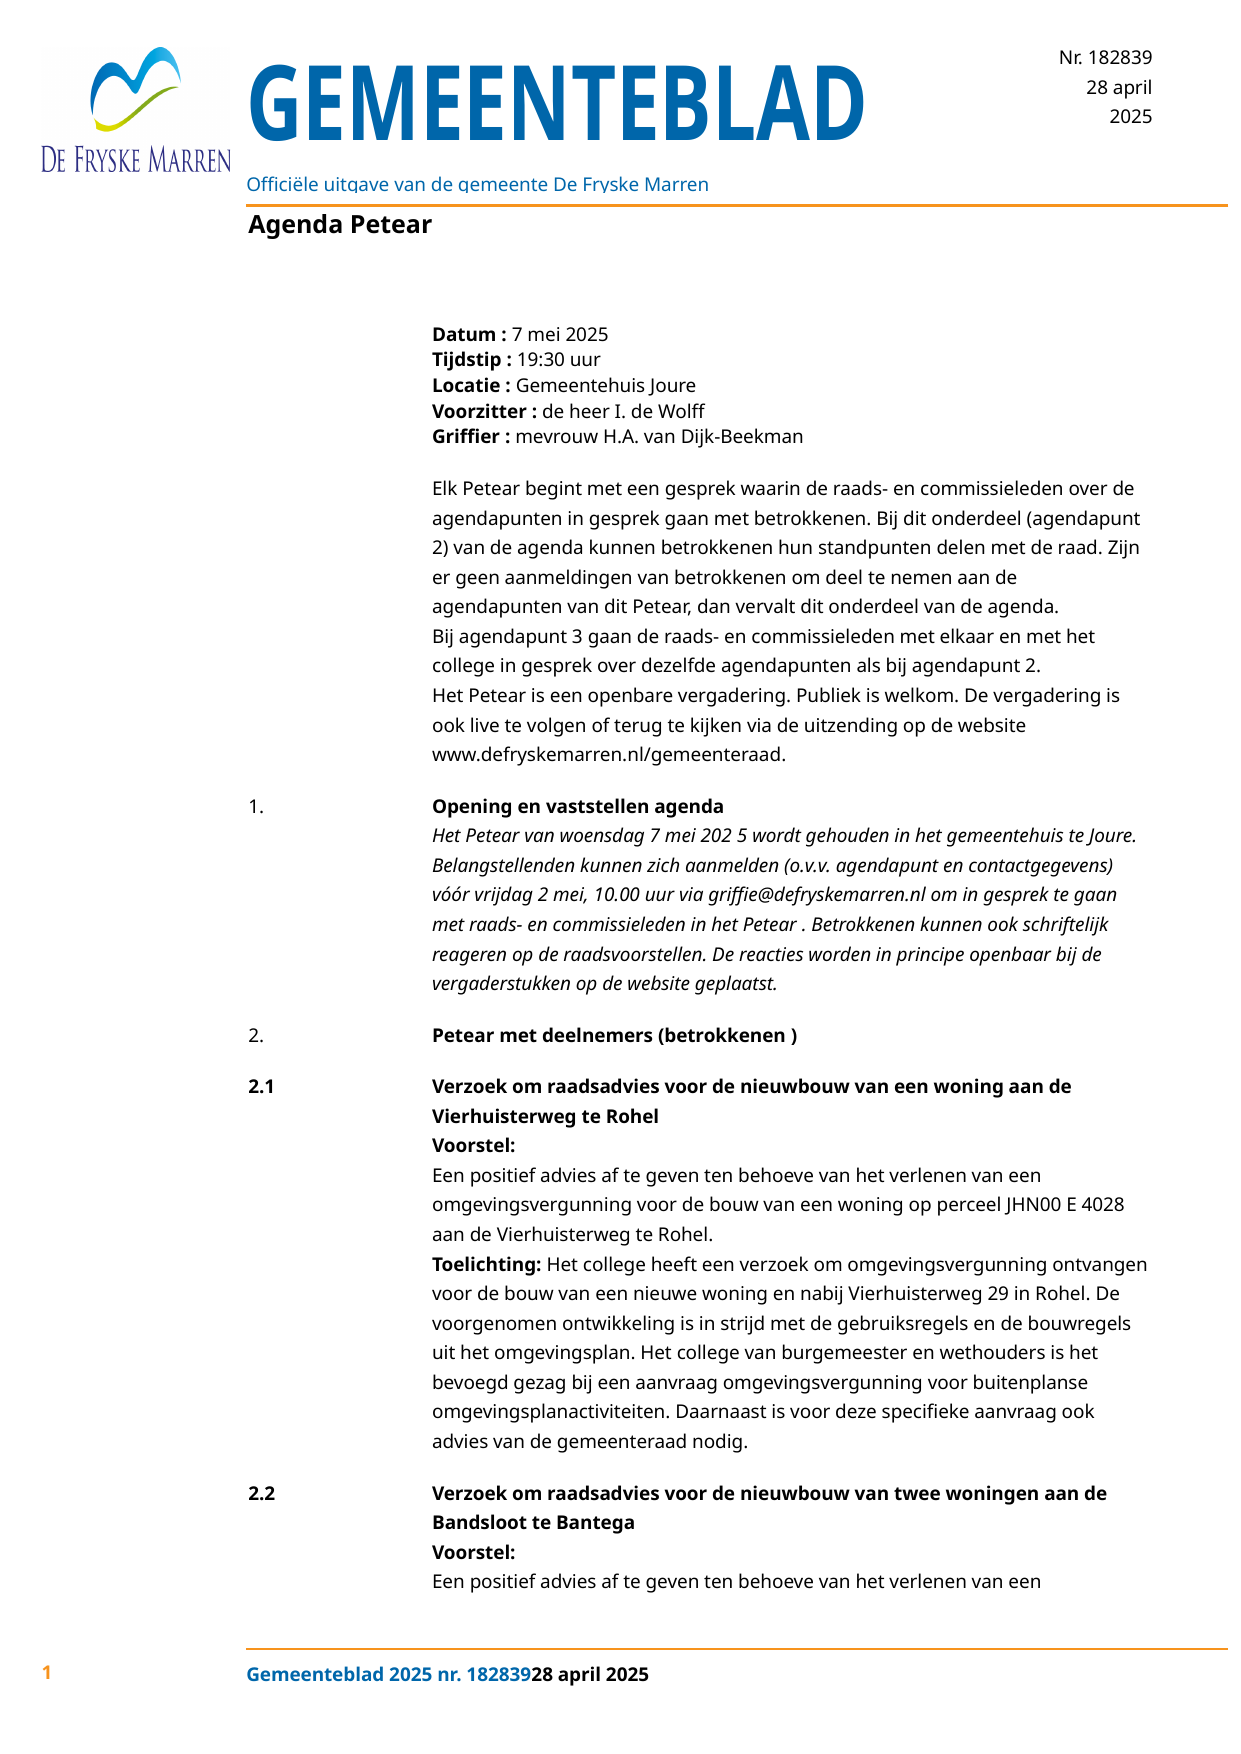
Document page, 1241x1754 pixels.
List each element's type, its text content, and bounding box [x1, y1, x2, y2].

table_header Datum : 7 mei 2025 [432, 321, 1152, 347]
table_cell [248, 996, 432, 1022]
table_cell [248, 475, 432, 767]
table_cell [432, 1454, 1152, 1480]
table_cell Locatie : Gemeentehuis Joure [432, 372, 1152, 398]
table_cell 2.2 [248, 1480, 432, 1594]
table_cell [248, 372, 432, 398]
table_cell Opening en vaststellen agenda Het Petear van woensdag 7 mei 202 5 wordt gehouden in het gemeentehuis te Joure. Belangstellenden kunnen zich aanmelden (o.v.v. agendapunt en contactgegevens) vóór vrijdag 2 mei, 10.00 uur via griffie@defryskemarren.nl om in gesprek te gaan met raads- en commissieleden in het Petear . Betrokkenen kunnen ook schriftelijk reageren op de raadsvoorstellen. De reacties worden in principe openbaar bij de vergaderstukken op de website geplaatst. [432, 793, 1152, 996]
table_cell Elk Petear begint met een gesprek waarin de raads- en commissieleden over de agendapunten in gesprek gaan met betrokkenen. Bij dit onderdeel (agendapunt 2) van de agenda kunnen betrokkenen hun standpunten delen met de raad. Zijn er geen aanmeldingen van betrokkenen om deel te nemen aan de agendapunten van dit Petear, dan vervalt dit onderdeel van de agenda. Bij agendapunt 3 gaan de raads- en commissieleden met elkaar en met het college in gesprek over dezelfde agendapunten als bij agendapunt 2. Het Petear is een openbare vergadering. Publiek is welkom. De vergadering is ook live te volgen of terug te kijken via de uitzending op de website www.defryskemarren.nl/gemeenteraad. [432, 475, 1152, 767]
table_cell [248, 1454, 432, 1480]
table_cell [248, 1022, 432, 1048]
table_cell [432, 1048, 1152, 1073]
table_header [248, 321, 432, 347]
table_cell [248, 347, 432, 372]
table_cell [248, 450, 432, 475]
table_cell 2.1 [248, 1073, 432, 1454]
table_cell Petear met deelnemers (betrokkenen ) [432, 1022, 1152, 1048]
table_cell [248, 767, 432, 793]
picture [41, 47, 231, 172]
table_cell [432, 767, 1152, 793]
table_cell [248, 793, 432, 996]
table_cell [248, 398, 432, 424]
table_cell [248, 1048, 432, 1073]
table_cell Verzoek om raadsadvies voor de nieuwbouw van twee woningen aan de Bandsloot te Bantega Voorstel: Een positief advies af te geven ten behoeve van het verlenen van een [432, 1480, 1152, 1594]
table_cell Voorzitter : de heer I. de Wolff [432, 398, 1152, 424]
table_cell [432, 996, 1152, 1022]
table_cell Verzoek om raadsadvies voor de nieuwbouw van een woning aan de Vierhuisterweg te Rohel Voorstel: Een positief advies af te geven ten behoeve van het verlenen van een omgevingsvergunning voor de bouw van een woning op perceel JHN00 E 4028 aan de Vierhuisterweg te Rohel. Toelichting: Het college heeft een verzoek om omgevingsvergunning ontvangen voor de bouw van een nieuwe woning en nabij Vierhuisterweg 29 in Rohel. De voorgenomen ontwikkeling is in strijd met de gebruiksregels en de bouwregels uit het omgevingsplan. Het college van burgemeester en wethouders is het bevoegd gezag bij een aanvraag omgevingsvergunning voor buitenplanse omgevingsplanactiviteiten. Daarnaast is voor deze specifieke aanvraag ook advies van de gemeenteraad nodig. [432, 1073, 1152, 1454]
table_cell Griffier : mevrouw H.A. van Dijk-Beekman [432, 424, 1152, 449]
text Agenda Petear [248, 207, 1152, 241]
table_cell [248, 424, 432, 449]
table_cell Tijdstip : 19:30 uur [432, 347, 1152, 372]
table_cell [432, 450, 1152, 475]
